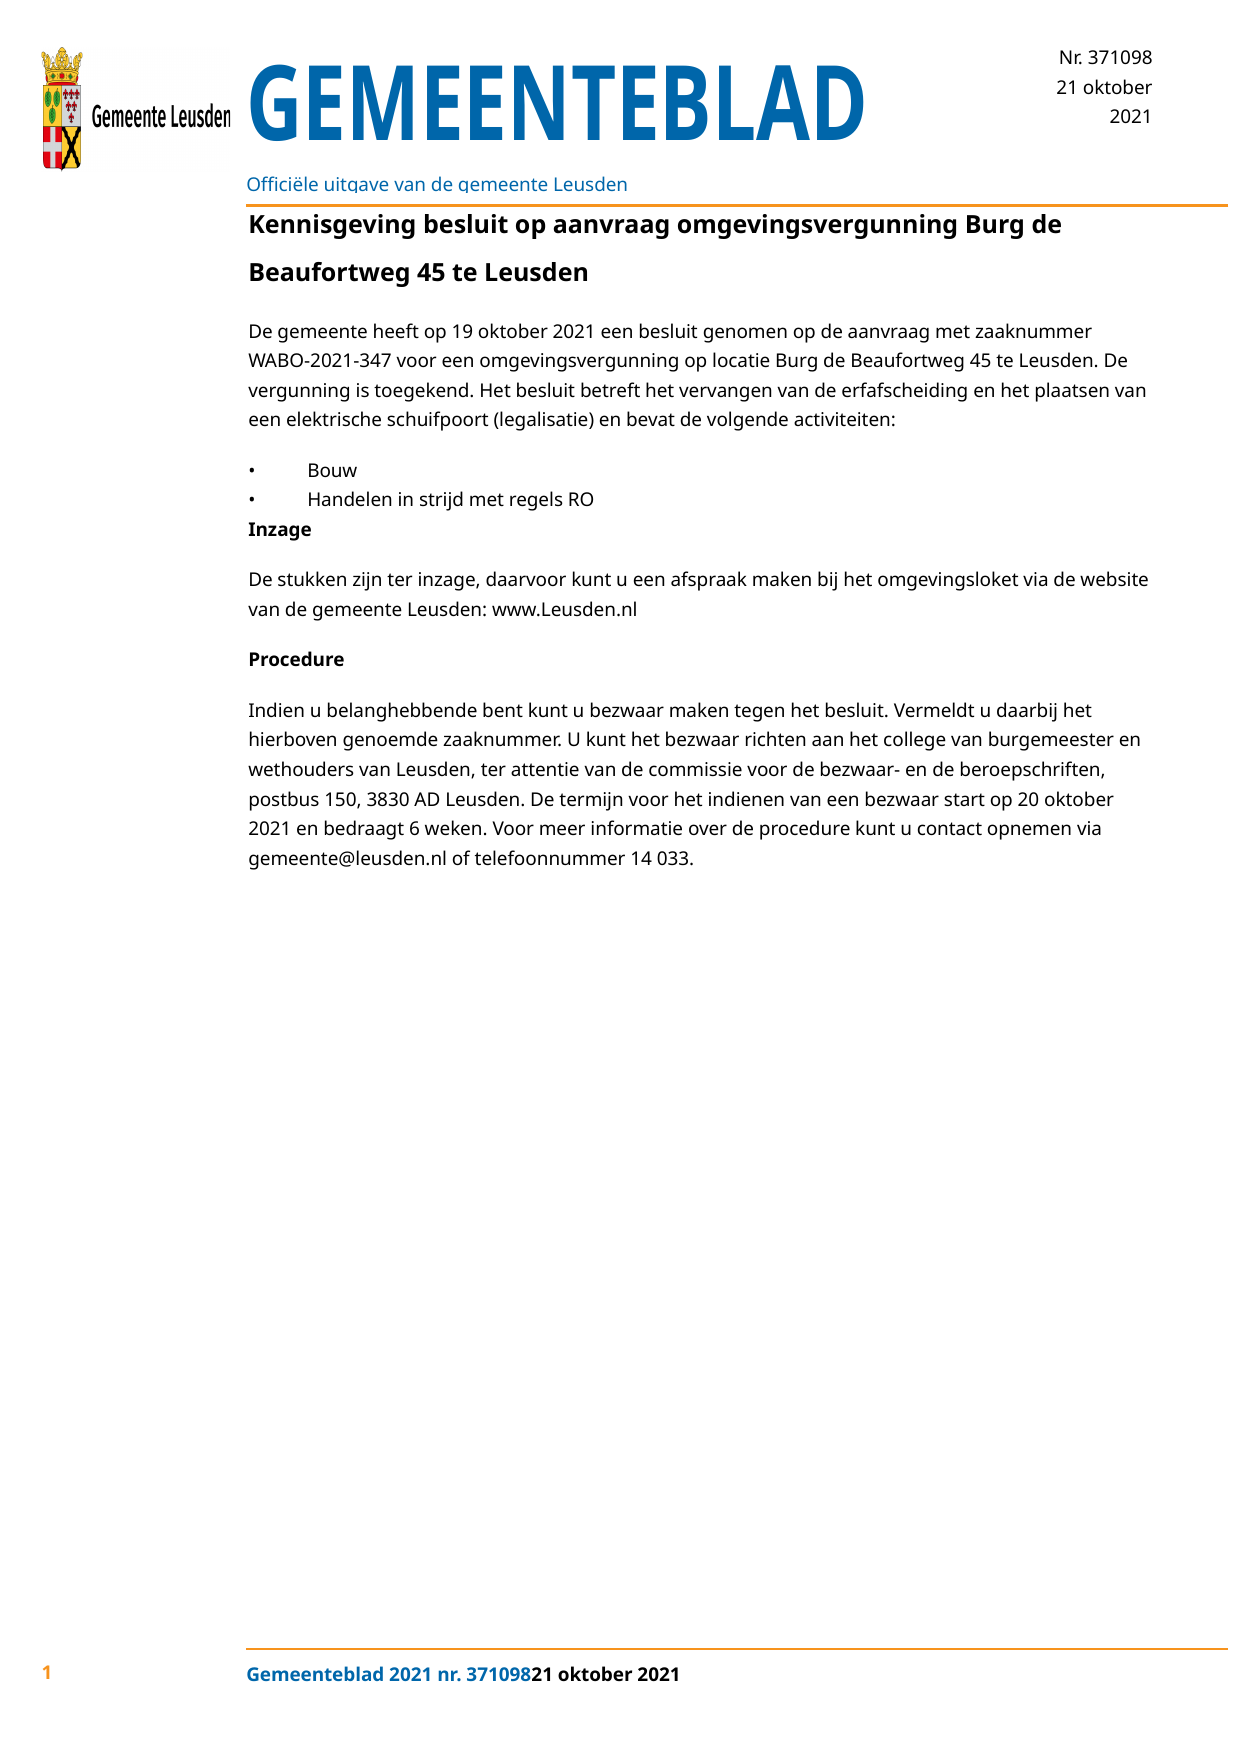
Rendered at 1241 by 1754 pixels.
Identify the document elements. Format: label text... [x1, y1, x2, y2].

text Indien u belanghebbende bent kunt u bezwaar maken tegen het besluit. Vermeldt u daarbij het hierboven genoemde zaaknummer. U kunt het bezwaar richten aan het college van burgemeester en wethouders van Leusden, ter attentie van de commissie voor de bezwaar- en de beroepschriften, postbus 150, 3830 AD Leusden. De termijn voor het indienen van een bezwaar start op 20 oktober 2021 en bedraagt 6 weken. Voor meer informatie over de procedure kunt u contact opnemen via gemeente@leusden.nl of telefoonnummer 14 033. [248, 697, 1152, 871]
picture [41, 47, 231, 172]
list Handelen in strijd met regels RO [248, 487, 1152, 512]
text Inzage [248, 516, 1152, 542]
text De stukken zijn ter inzage, daarvoor kunt u een afspraak maken bij het omgevingsloket via de website van de gemeente Leusden: www.Leusden.nl [248, 567, 1152, 622]
list Bouw [248, 457, 1152, 483]
text De gemeente heeft op 19 oktober 2021 een besluit genomen op de aanvraag met zaaknummer WABO-2021-347 voor een omgevingsvergunning op locatie Burg de Beaufortweg 45 te Leusden. De vergunning is toegekend. Het besluit betreft het vervangen van de erfafscheiding en het plaatsen van een elektrische schuifpoort (legalisatie) en bevat de volgende activiteiten: [248, 318, 1152, 432]
text Kennisgeving besluit op aanvraag omgevingsvergunning Burg de Beaufortweg 45 te Leusden [248, 207, 1152, 288]
text Procedure [248, 647, 1152, 672]
